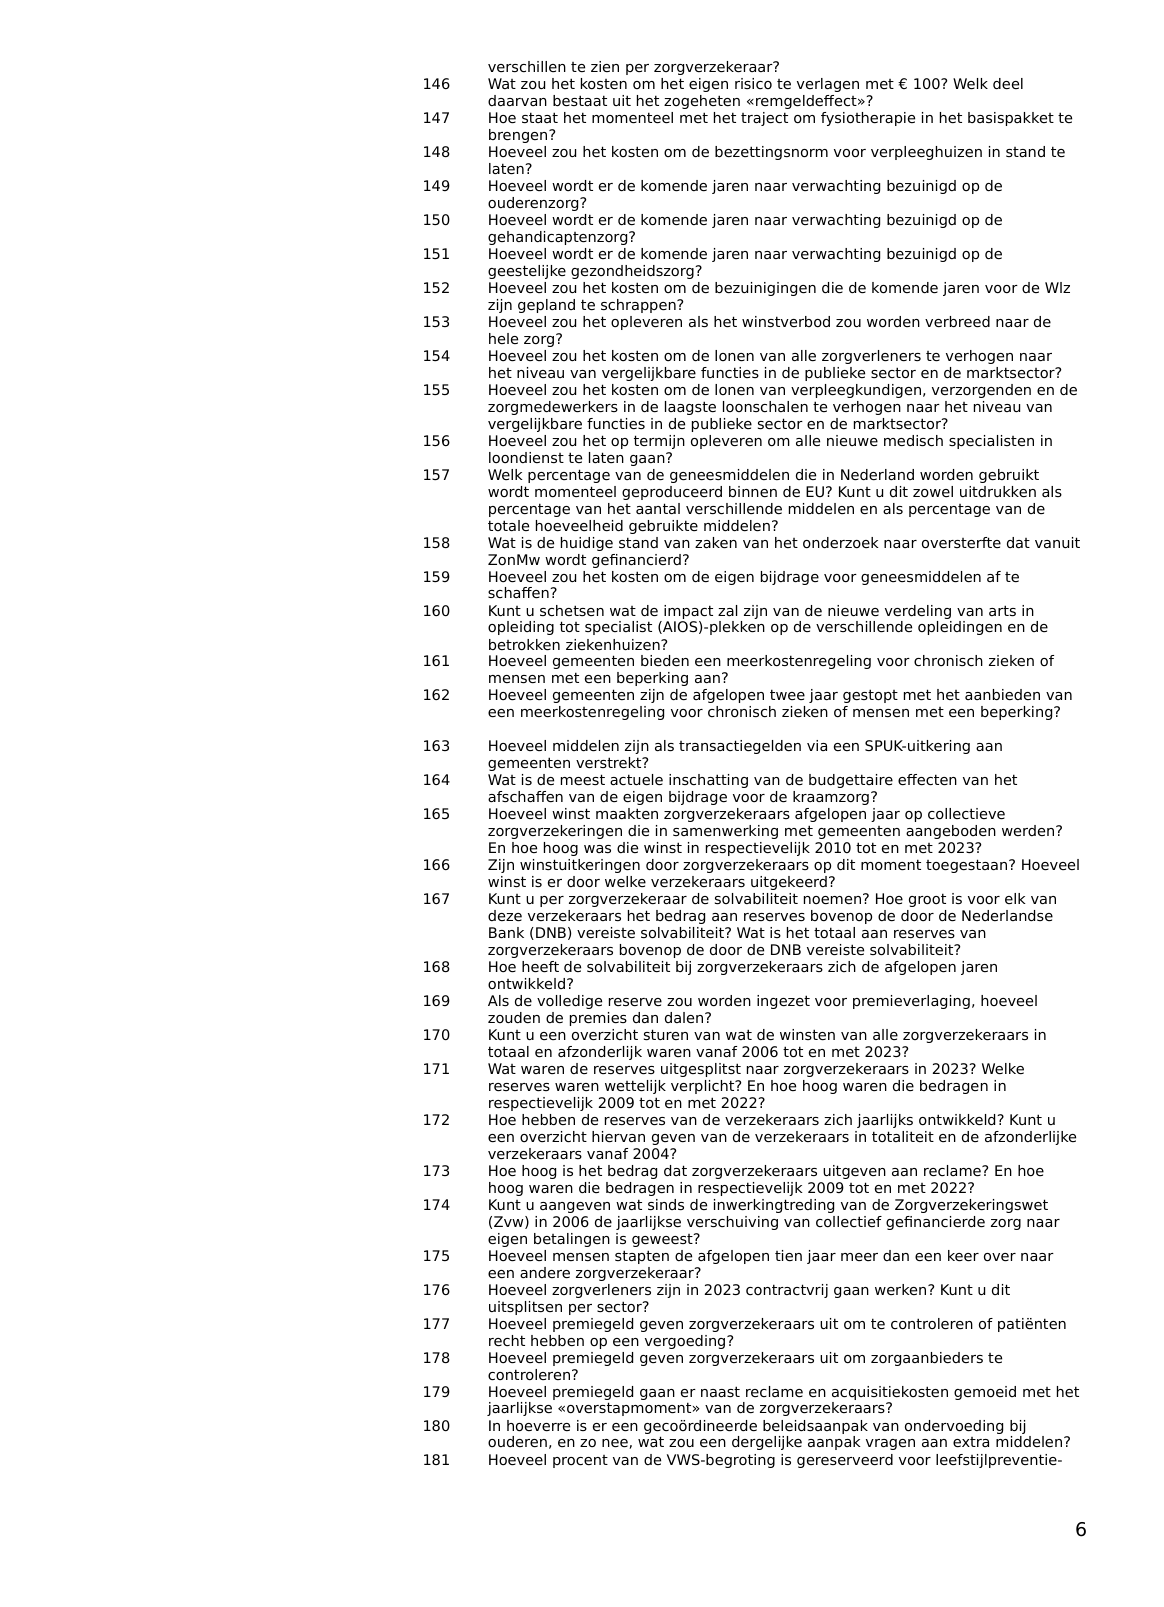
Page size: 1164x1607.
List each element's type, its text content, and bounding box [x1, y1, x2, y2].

table_cell Hoeveel zou het kosten om de bezettingsnorm voor verpleeghuizen in stand te laten? [482, 144, 1087, 178]
table_cell 156 [422, 433, 482, 467]
table_cell 154 [422, 348, 482, 382]
table_cell 148 [422, 144, 482, 178]
table_cell Hoeveel zou het kosten om de bezuinigingen die de komende jaren voor de Wlz zijn gepland te schrappen? [482, 280, 1087, 314]
table_cell 176 [422, 1282, 482, 1316]
table_cell 169 [422, 993, 482, 1027]
table_cell 180 [422, 1418, 482, 1451]
table_cell Hoeveel zou het op termijn opleveren om alle nieuwe medisch specialisten in loondienst te laten gaan? [482, 433, 1087, 467]
table_cell 170 [422, 1027, 482, 1061]
table_cell 172 [422, 1112, 482, 1163]
table_cell Hoeveel premiegeld geven zorgverzekeraars uit om zorgaanbieders te controleren? [482, 1350, 1087, 1383]
table_cell 149 [422, 178, 482, 212]
table_cell 175 [422, 1248, 482, 1282]
table_cell 153 [422, 314, 482, 348]
table_cell 178 [422, 1350, 482, 1383]
table_cell Hoeveel zou het kosten om de eigen bijdrage voor geneesmiddelen af te schaffen? [482, 569, 1087, 602]
table_cell 163 [422, 738, 482, 772]
table_cell verschillen te zien per zorgverzekeraar? [482, 59, 1087, 76]
table_cell [422, 59, 482, 76]
table_cell Hoeveel premiegeld gaan er naast reclame en acquisitiekosten gemoeid met het jaarlijkse «overstapmoment» van de zorgverzekeraars? [482, 1384, 1087, 1417]
table_cell Hoeveel zorgverleners zijn in 2023 contractvrij gaan werken? Kunt u dit uitsplitsen per sector? [482, 1282, 1087, 1316]
table_cell Hoeveel procent van de VWS-begroting is gereserveerd voor leefstijlpreventie- [482, 1451, 1087, 1468]
table_cell Wat is de huidige stand van zaken van het onderzoek naar oversterfte dat vanuit ZonMw wordt gefinancierd? [482, 535, 1087, 568]
table_cell 165 [422, 806, 482, 857]
table_cell 161 [422, 653, 482, 687]
table_cell [422, 721, 476, 738]
table_cell 157 [422, 467, 482, 534]
table_cell Welk percentage van de geneesmiddelen die in Nederland worden gebruikt wordt momenteel geproduceerd binnen de EU? Kunt u dit zowel uitdrukken als percentage van het aantal verschillende middelen en als percentage van de totale hoeveelheid gebruikte middelen? [482, 467, 1087, 534]
table_cell 147 [422, 110, 482, 144]
table_cell Hoeveel wordt er de komende jaren naar verwachting bezuinigd op de ouderenzorg? [482, 178, 1087, 212]
table_cell Als de volledige reserve zou worden ingezet voor premieverlaging, hoeveel zouden de premies dan dalen? [482, 993, 1087, 1027]
table_cell 177 [422, 1316, 482, 1349]
table_cell Hoe hebben de reserves van de verzekeraars zich jaarlijks ontwikkeld? Kunt u een overzicht hiervan geven van de verzekeraars in totaliteit en de afzonderlijke verzekeraars vanaf 2004? [482, 1112, 1087, 1163]
table_cell Hoeveel premiegeld geven zorgverzekeraars uit om te controleren of patiënten recht hebben op een vergoeding? [482, 1316, 1087, 1349]
table_cell 168 [422, 959, 482, 993]
table_cell 173 [422, 1163, 482, 1197]
table_cell Kunt u per zorgverzekeraar de solvabiliteit noemen? Hoe groot is voor elk van deze verzekeraars het bedrag aan reserves bovenop de door de Nederlandse Bank (DNB) vereiste solvabiliteit? Wat is het totaal aan reserves van zorgverzekeraars bovenop de door de DNB vereiste solvabiliteit? [482, 891, 1087, 959]
table_cell 167 [422, 891, 482, 959]
table_cell Hoe heeft de solvabiliteit bij zorgverzekeraars zich de afgelopen jaren ontwikkeld? [482, 959, 1087, 993]
table_cell 179 [422, 1384, 482, 1417]
table_cell 171 [422, 1061, 482, 1112]
table_cell 166 [422, 857, 482, 891]
table_cell Kunt u aangeven wat sinds de inwerkingtreding van de Zorgverzekeringswet (Zvw) in 2006 de jaarlijkse verschuiving van collectief gefinancierde zorg naar eigen betalingen is geweest? [482, 1197, 1087, 1248]
table_cell Wat is de meest actuele inschatting van de budgettaire effecten van het afschaffen van de eigen bijdrage voor de kraamzorg? [482, 772, 1087, 806]
table_cell Hoeveel wordt er de komende jaren naar verwachting bezuinigd op de geestelijke gezondheidszorg? [482, 246, 1087, 280]
table_cell Kunt u een overzicht sturen van wat de winsten van alle zorgverzekeraars in totaal en afzonderlijk waren vanaf 2006 tot en met 2023? [482, 1027, 1087, 1061]
table_cell 181 [422, 1451, 482, 1468]
table_cell Hoeveel winst maakten zorgverzekeraars afgelopen jaar op collectieve zorgverzekeringen die in samenwerking met gemeenten aangeboden werden? En hoe hoog was die winst in respectievelijk 2010 tot en met 2023? [482, 806, 1087, 857]
table_cell Hoeveel mensen stapten de afgelopen tien jaar meer dan een keer over naar een andere zorgverzekeraar? [482, 1248, 1087, 1282]
table_cell Kunt u schetsen wat de impact zal zijn van de nieuwe verdeling van arts in opleiding tot specialist (AIOS)-plekken op de verschillende opleidingen en de betrokken ziekenhuizen? [482, 603, 1087, 653]
table_cell 151 [422, 246, 482, 280]
table_cell Hoe hoog is het bedrag dat zorgverzekeraars uitgeven aan reclame? En hoe hoog waren die bedragen in respectievelijk 2009 tot en met 2022? [482, 1163, 1087, 1197]
table_cell Hoeveel middelen zijn als transactiegelden via een SPUK-uitkering aan gemeenten verstrekt? [482, 738, 1087, 772]
table_cell [476, 721, 1087, 738]
table_cell Hoeveel zou het kosten om de lonen van verpleegkundigen, verzorgenden en de zorgmedewerkers in de laagste loonschalen te verhogen naar het niveau van vergelijkbare functies in de publieke sector en de marktsector? [482, 382, 1087, 433]
table_cell Hoe staat het momenteel met het traject om fysiotherapie in het basispakket te brengen? [482, 110, 1087, 144]
table_cell Hoeveel wordt er de komende jaren naar verwachting bezuinigd op de gehandicaptenzorg? [482, 212, 1087, 246]
table_cell 160 [422, 603, 482, 653]
table_cell Hoeveel zou het kosten om de lonen van alle zorgverleners te verhogen naar het niveau van vergelijkbare functies in de publieke sector en de marktsector? [482, 348, 1087, 382]
table_cell Hoeveel zou het opleveren als het winstverbod zou worden verbreed naar de hele zorg? [482, 314, 1087, 348]
table_cell 152 [422, 280, 482, 314]
table_cell Zijn winstuitkeringen door zorgverzekeraars op dit moment toegestaan? Hoeveel winst is er door welke verzekeraars uitgekeerd? [482, 857, 1087, 891]
table_cell 162 [422, 687, 482, 721]
table_cell 155 [422, 382, 482, 433]
table_cell Hoeveel gemeenten zijn de afgelopen twee jaar gestopt met het aanbieden van een meerkostenregeling voor chronisch zieken of mensen met een beperking? [482, 687, 1087, 721]
table_cell 164 [422, 772, 482, 806]
table_cell 159 [422, 569, 482, 602]
table_cell 158 [422, 535, 482, 568]
table_cell 174 [422, 1197, 482, 1248]
table_cell 146 [422, 76, 482, 110]
table_cell Wat zou het kosten om het eigen risico te verlagen met € 100? Welk deel daarvan bestaat uit het zogeheten «remgeldeffect»? [482, 76, 1087, 110]
table_cell Hoeveel gemeenten bieden een meerkostenregeling voor chronisch zieken of mensen met een beperking aan? [482, 653, 1087, 687]
table_cell In hoeverre is er een gecoördineerde beleidsaanpak van ondervoeding bij ouderen, en zo nee, wat zou een dergelijke aanpak vragen aan extra middelen? [482, 1418, 1087, 1451]
table_cell Wat waren de reserves uitgesplitst naar zorgverzekeraars in 2023? Welke reserves waren wettelijk verplicht? En hoe hoog waren die bedragen in respectievelijk 2009 tot en met 2022? [482, 1061, 1087, 1112]
table_cell 150 [422, 212, 482, 246]
